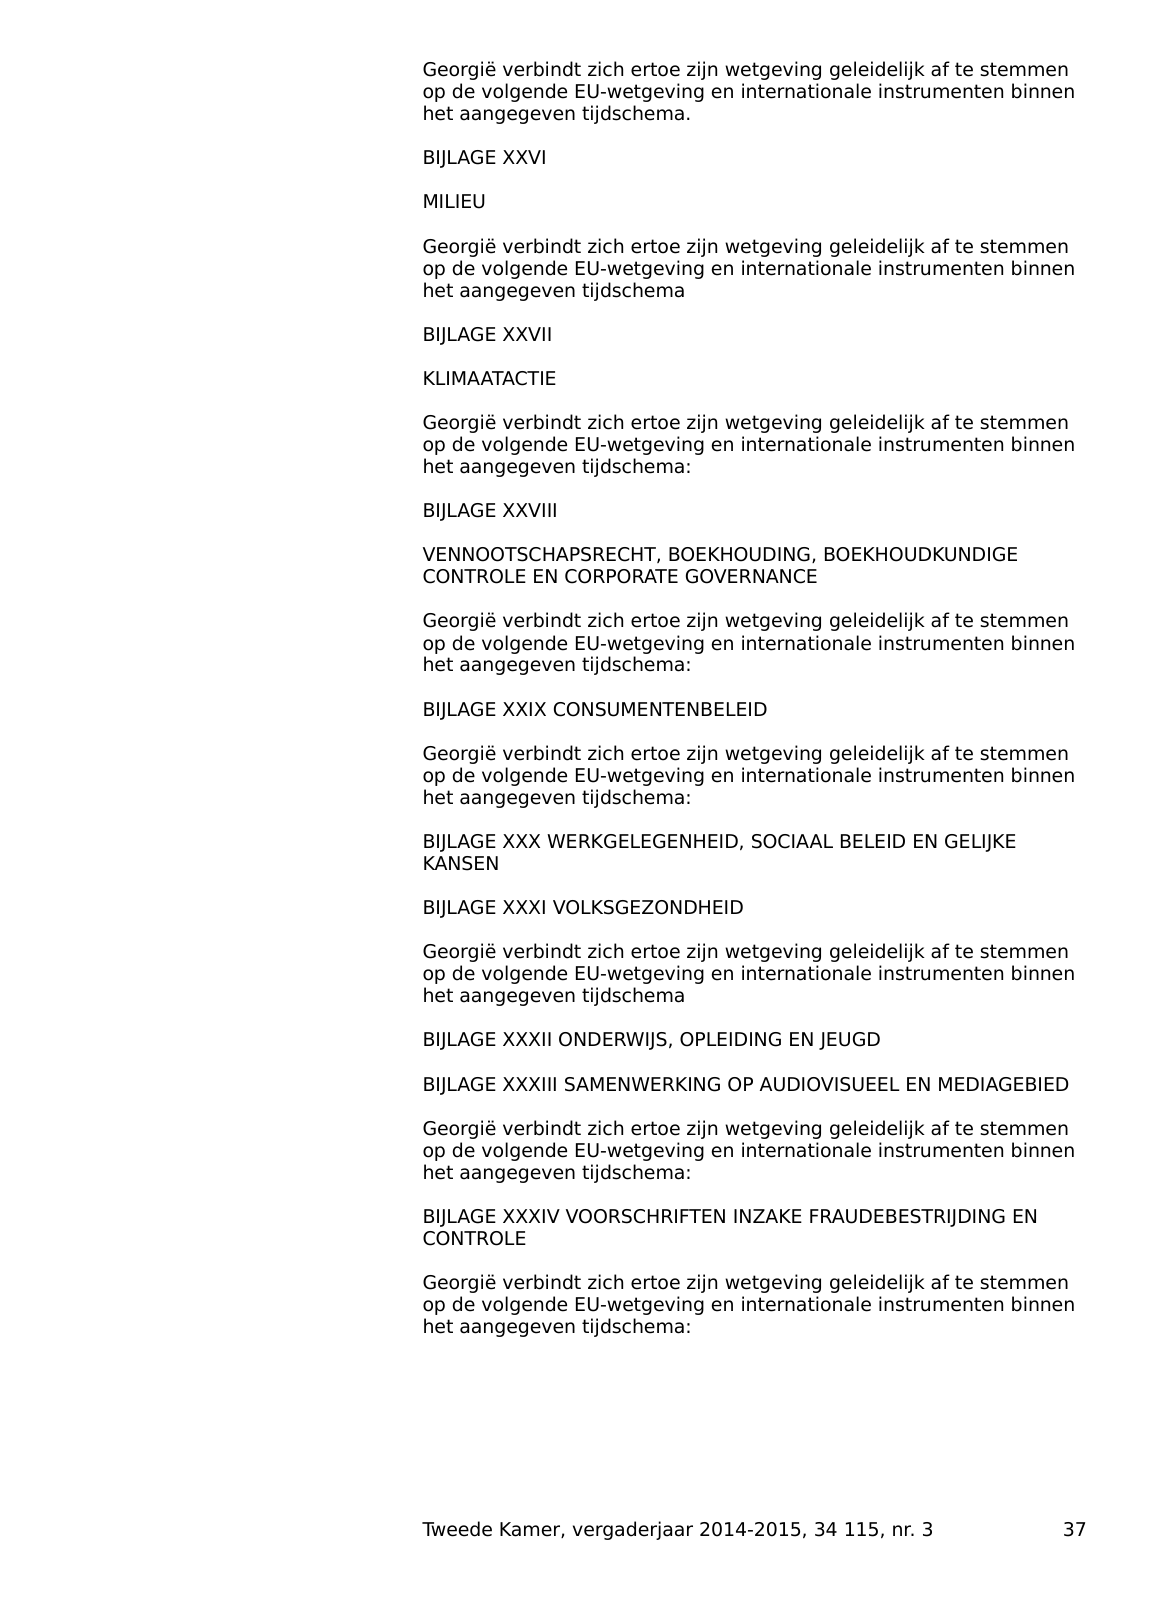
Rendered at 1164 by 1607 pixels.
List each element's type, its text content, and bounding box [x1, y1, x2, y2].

text BIJLAGE XXXII ONDERWIJS, OPLEIDING EN JEUGD [422, 1029, 1087, 1051]
text BIJLAGE XXIX CONSUMENTENBELEID [422, 698, 1087, 721]
text Georgië verbindt zich ertoe zijn wetgeving geleidelijk af te stemmen op de volgende EU-wetgeving en internationale instrumenten binnen het aangegeven tijdschema: [422, 1272, 1087, 1338]
text Georgië verbindt zich ertoe zijn wetgeving geleidelijk af te stemmen op de volgende EU-wetgeving en internationale instrumenten binnen het aangegeven tijdschema. [422, 59, 1087, 125]
text Georgië verbindt zich ertoe zijn wetgeving geleidelijk af te stemmen op de volgende EU-wetgeving en internationale instrumenten binnen het aangegeven tijdschema: [422, 610, 1087, 676]
text Georgië verbindt zich ertoe zijn wetgeving geleidelijk af te stemmen op de volgende EU-wetgeving en internationale instrumenten binnen het aangegeven tijdschema: [422, 743, 1087, 809]
text BIJLAGE XXXIV VOORSCHRIFTEN INZAKE FRAUDEBESTRIJDING EN CONTROLE [422, 1206, 1087, 1250]
text Georgië verbindt zich ertoe zijn wetgeving geleidelijk af te stemmen op de volgende EU-wetgeving en internationale instrumenten binnen het aangegeven tijdschema: [422, 1118, 1087, 1183]
text VENNOOTSCHAPSRECHT, BOEKHOUDING, BOEKHOUDKUNDIGE CONTROLE EN CORPORATE GOVERNANCE [422, 544, 1087, 588]
text BIJLAGE XXXIII SAMENWERKING OP AUDIOVISUEEL EN MEDIAGEBIED [422, 1073, 1087, 1095]
text Georgië verbindt zich ertoe zijn wetgeving geleidelijk af te stemmen op de volgende EU-wetgeving en internationale instrumenten binnen het aangegeven tijdschema: [422, 412, 1087, 478]
text BIJLAGE XXXI VOLKSGEZONDHEID [422, 897, 1087, 919]
text KLIMAATACTIE [422, 368, 1087, 390]
text Georgië verbindt zich ertoe zijn wetgeving geleidelijk af te stemmen op de volgende EU-wetgeving en internationale instrumenten binnen het aangegeven tijdschema [422, 941, 1087, 1007]
text BIJLAGE XXX WERKGELEGENHEID, SOCIAAL BELEID EN GELIJKE KANSEN [422, 831, 1087, 875]
text BIJLAGE XXVIII [422, 500, 1087, 522]
text MILIEU [422, 191, 1087, 213]
text BIJLAGE XXVII [422, 324, 1087, 346]
text BIJLAGE XXVI [422, 147, 1087, 169]
text Georgië verbindt zich ertoe zijn wetgeving geleidelijk af te stemmen op de volgende EU-wetgeving en internationale instrumenten binnen het aangegeven tijdschema [422, 236, 1087, 301]
